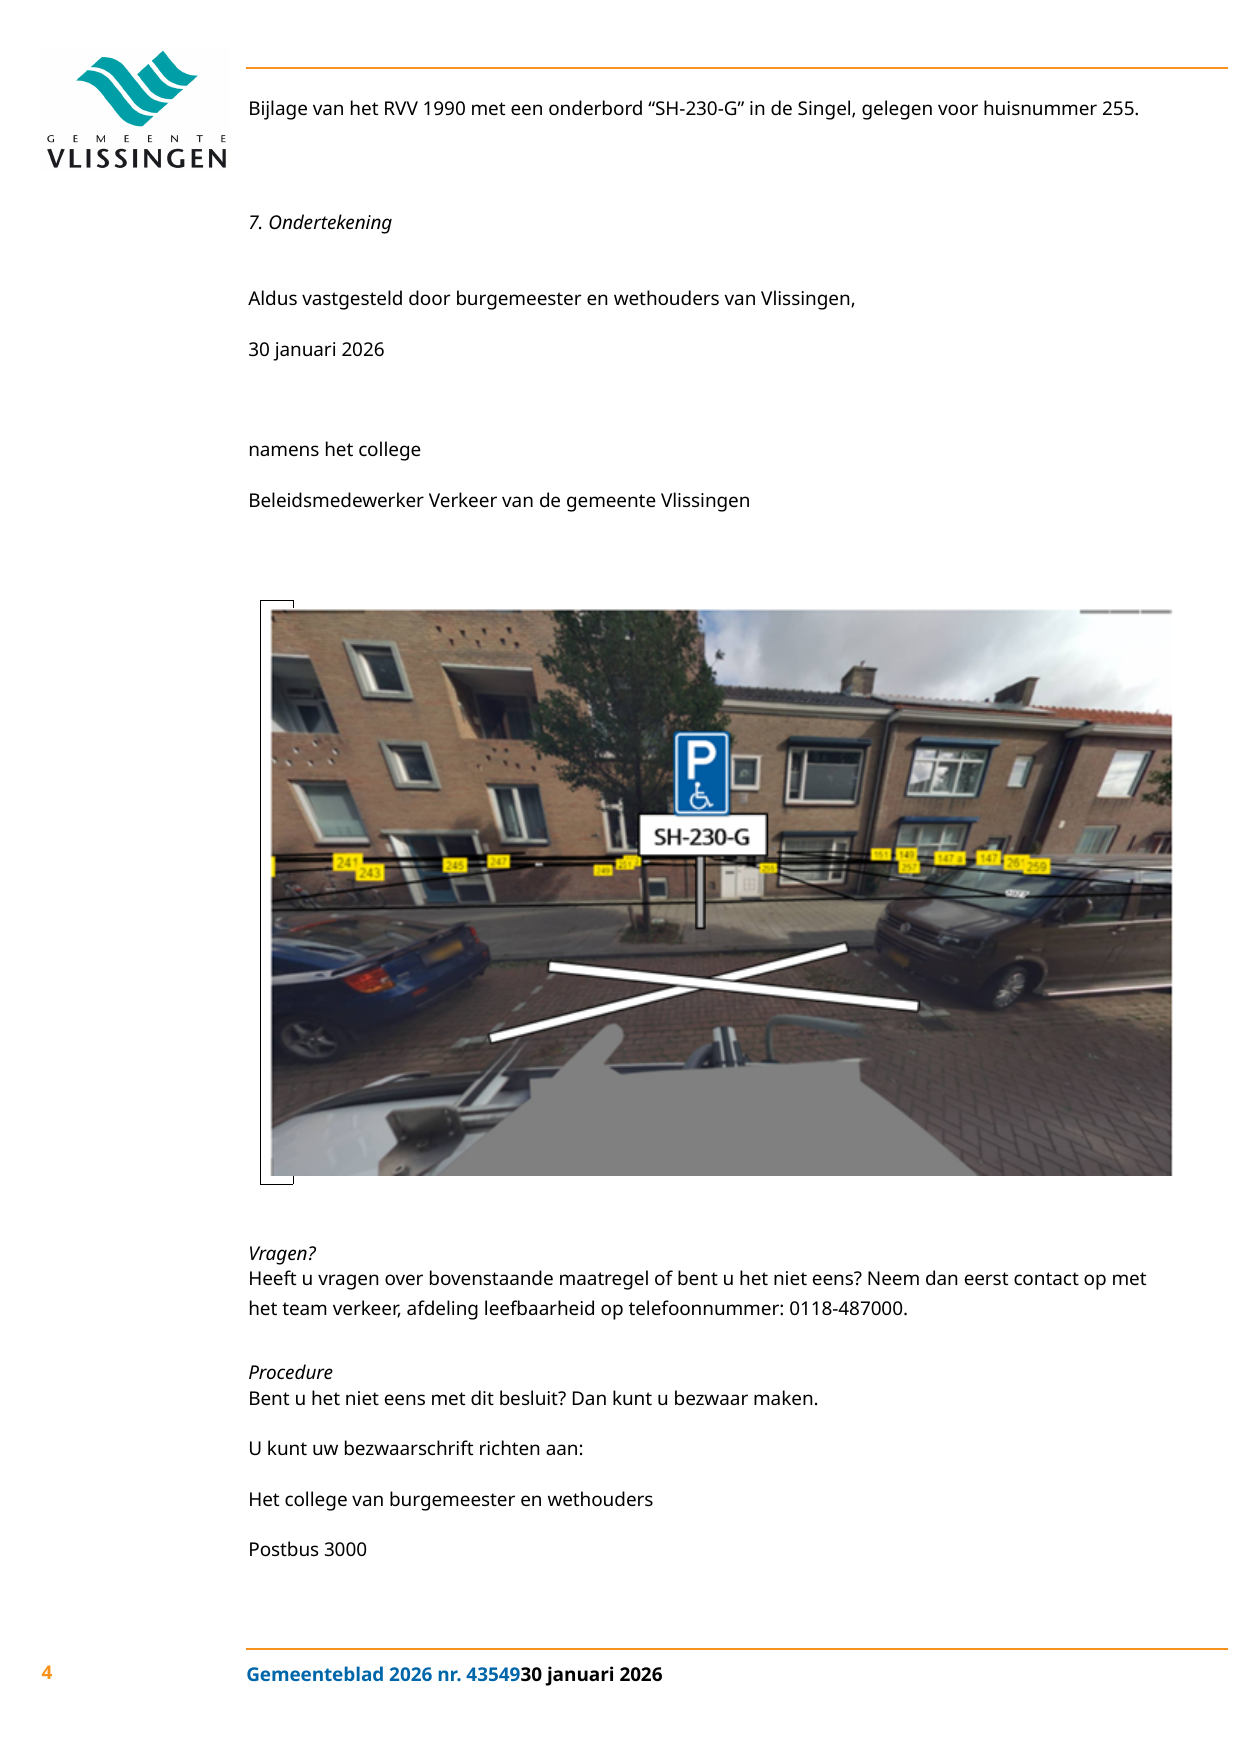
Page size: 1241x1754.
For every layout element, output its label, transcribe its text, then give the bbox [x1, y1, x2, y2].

text 7. Ondertekening [248, 209, 1152, 235]
text Postbus 3000 [248, 1536, 1152, 1562]
text Bijlage van het RVV 1990 met een onderbord “SH-230-G” in de Singel, gelegen voor huisnummer 255. [248, 95, 1152, 121]
text Beleidsmedewerker Verkeer van de gemeente Vlissingen [248, 487, 1152, 513]
text 30 januari 2026 [248, 336, 1152, 361]
text Heeft u vragen over bovenstaande maatregel of bent u het niet eens? Neem dan eerst contact op met het team verkeer, afdeling leefbaarheid op telefoonnummer: 0118-487000. [248, 1266, 1152, 1321]
picture [268, 608, 1173, 1176]
text U kunt uw bezwaarschrift richten aan: [248, 1435, 1152, 1461]
text Vragen? [248, 1240, 1152, 1266]
text Bent u het niet eens met dit besluit? Dan kunt u bezwaar maken. [248, 1385, 1152, 1411]
text Het college van burgemeester en wethouders [248, 1486, 1152, 1511]
picture [41, 47, 231, 172]
text Procedure [248, 1359, 1152, 1385]
text namens het college [248, 437, 1152, 462]
text Aldus vastgesteld door burgemeester en wethouders van Vlissingen, [248, 285, 1152, 311]
